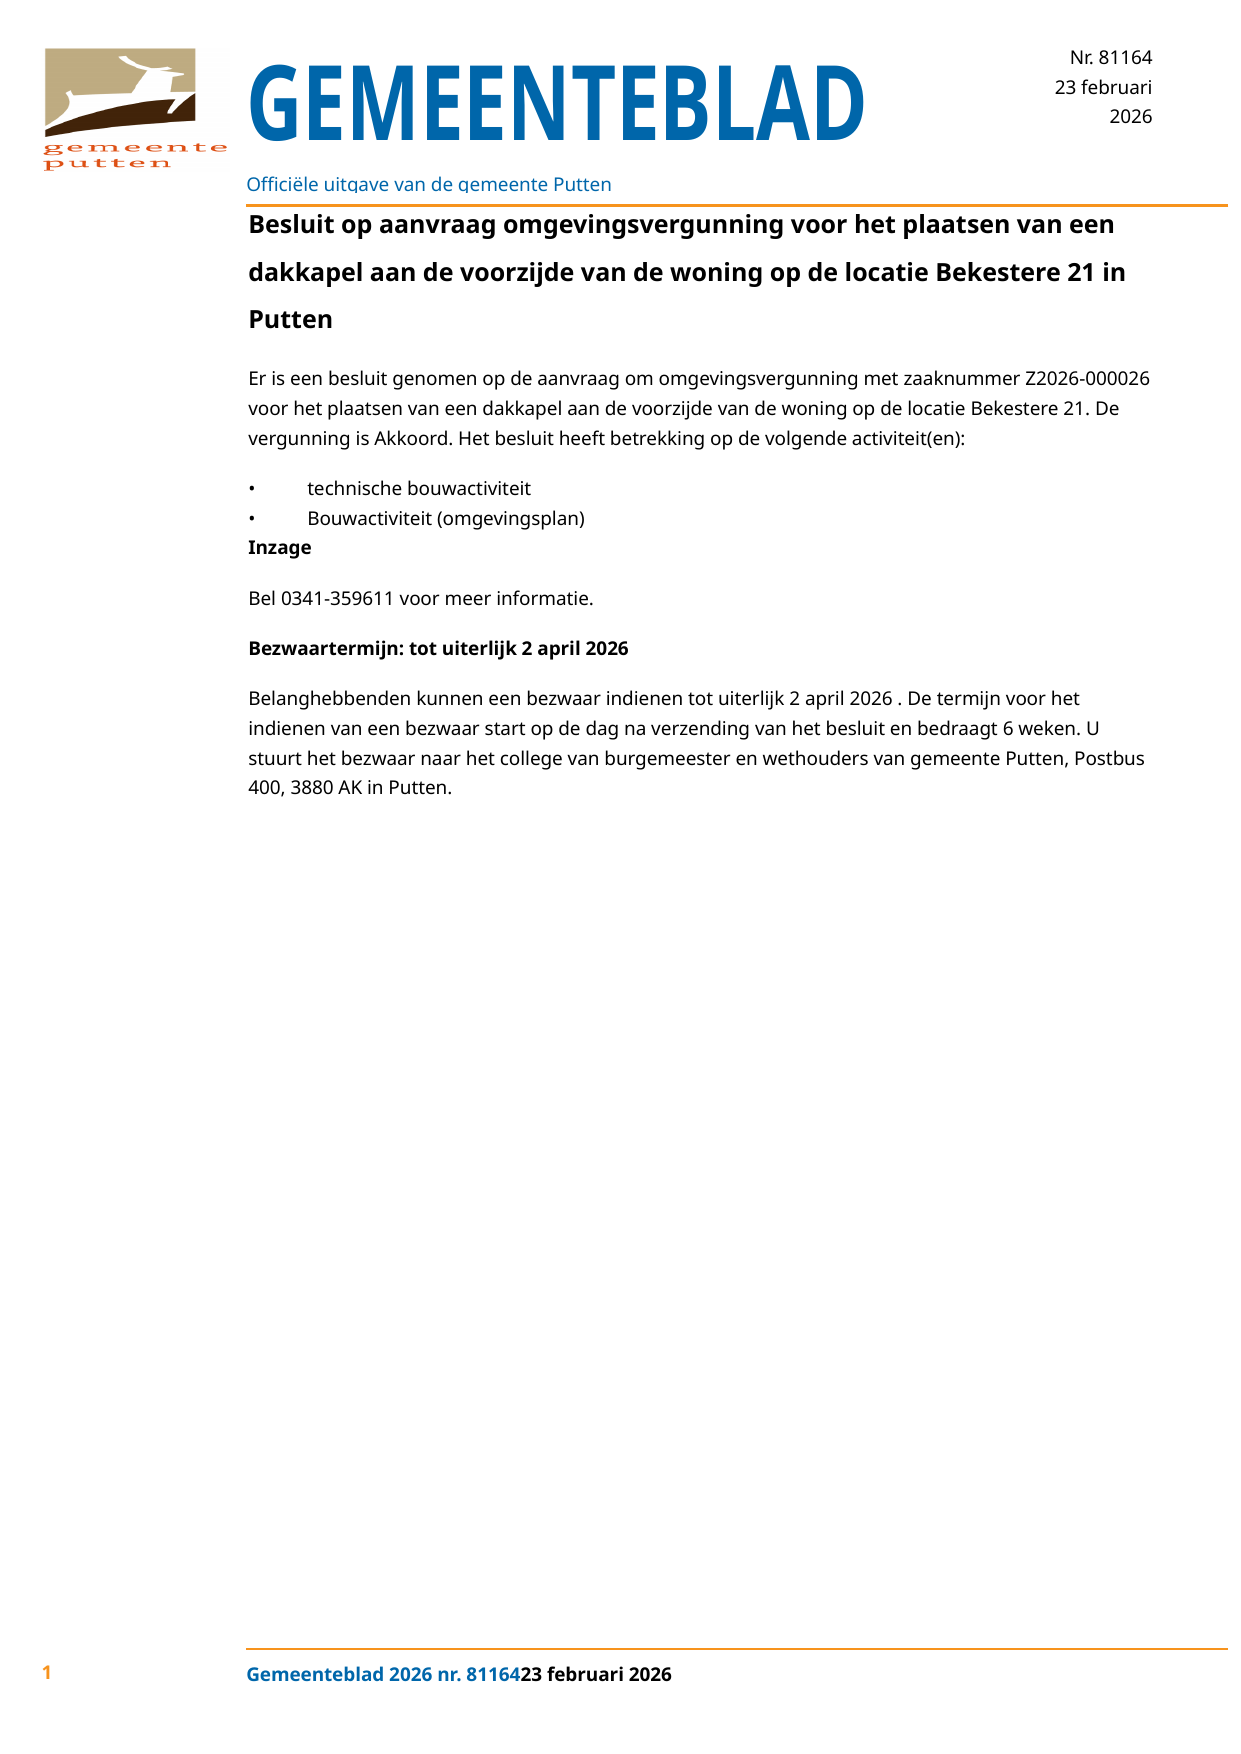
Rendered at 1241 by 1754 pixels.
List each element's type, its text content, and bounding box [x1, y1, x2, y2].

text Er is een besluit genomen op de aanvraag om omgevingsvergunning met zaaknummer Z2026-000026 voor het plaatsen van een dakkapel aan de voorzijde van de woning op de locatie Bekestere 21. De vergunning is Akkoord. Het besluit heeft betrekking op de volgende activiteit(en): [248, 366, 1152, 450]
text Besluit op aanvraag omgevingsvergunning voor het plaatsen van een dakkapel aan de voorzijde van de woning op de locatie Bekestere 21 in Putten [248, 207, 1152, 336]
text Bel 0341-359611 voor meer informatie. [248, 585, 1152, 610]
text Belanghebbenden kunnen een bezwaar indienen tot uiterlijk 2 april 2026 . De termijn voor het indienen van een bezwaar start op de dag na verzending van het besluit en bedraagt 6 weken. U stuurt het bezwaar naar het college van burgemeester en wethouders van gemeente Putten, Postbus 400, 3880 AK in Putten. [248, 686, 1152, 800]
list technische bouwactiviteit [248, 475, 1152, 501]
text Inzage [248, 534, 1152, 560]
text Bezwaartermijn: tot uiterlijk 2 april 2026 [248, 635, 1152, 661]
picture [41, 47, 231, 172]
list Bouwactiviteit (omgevingsplan) [248, 505, 1152, 530]
